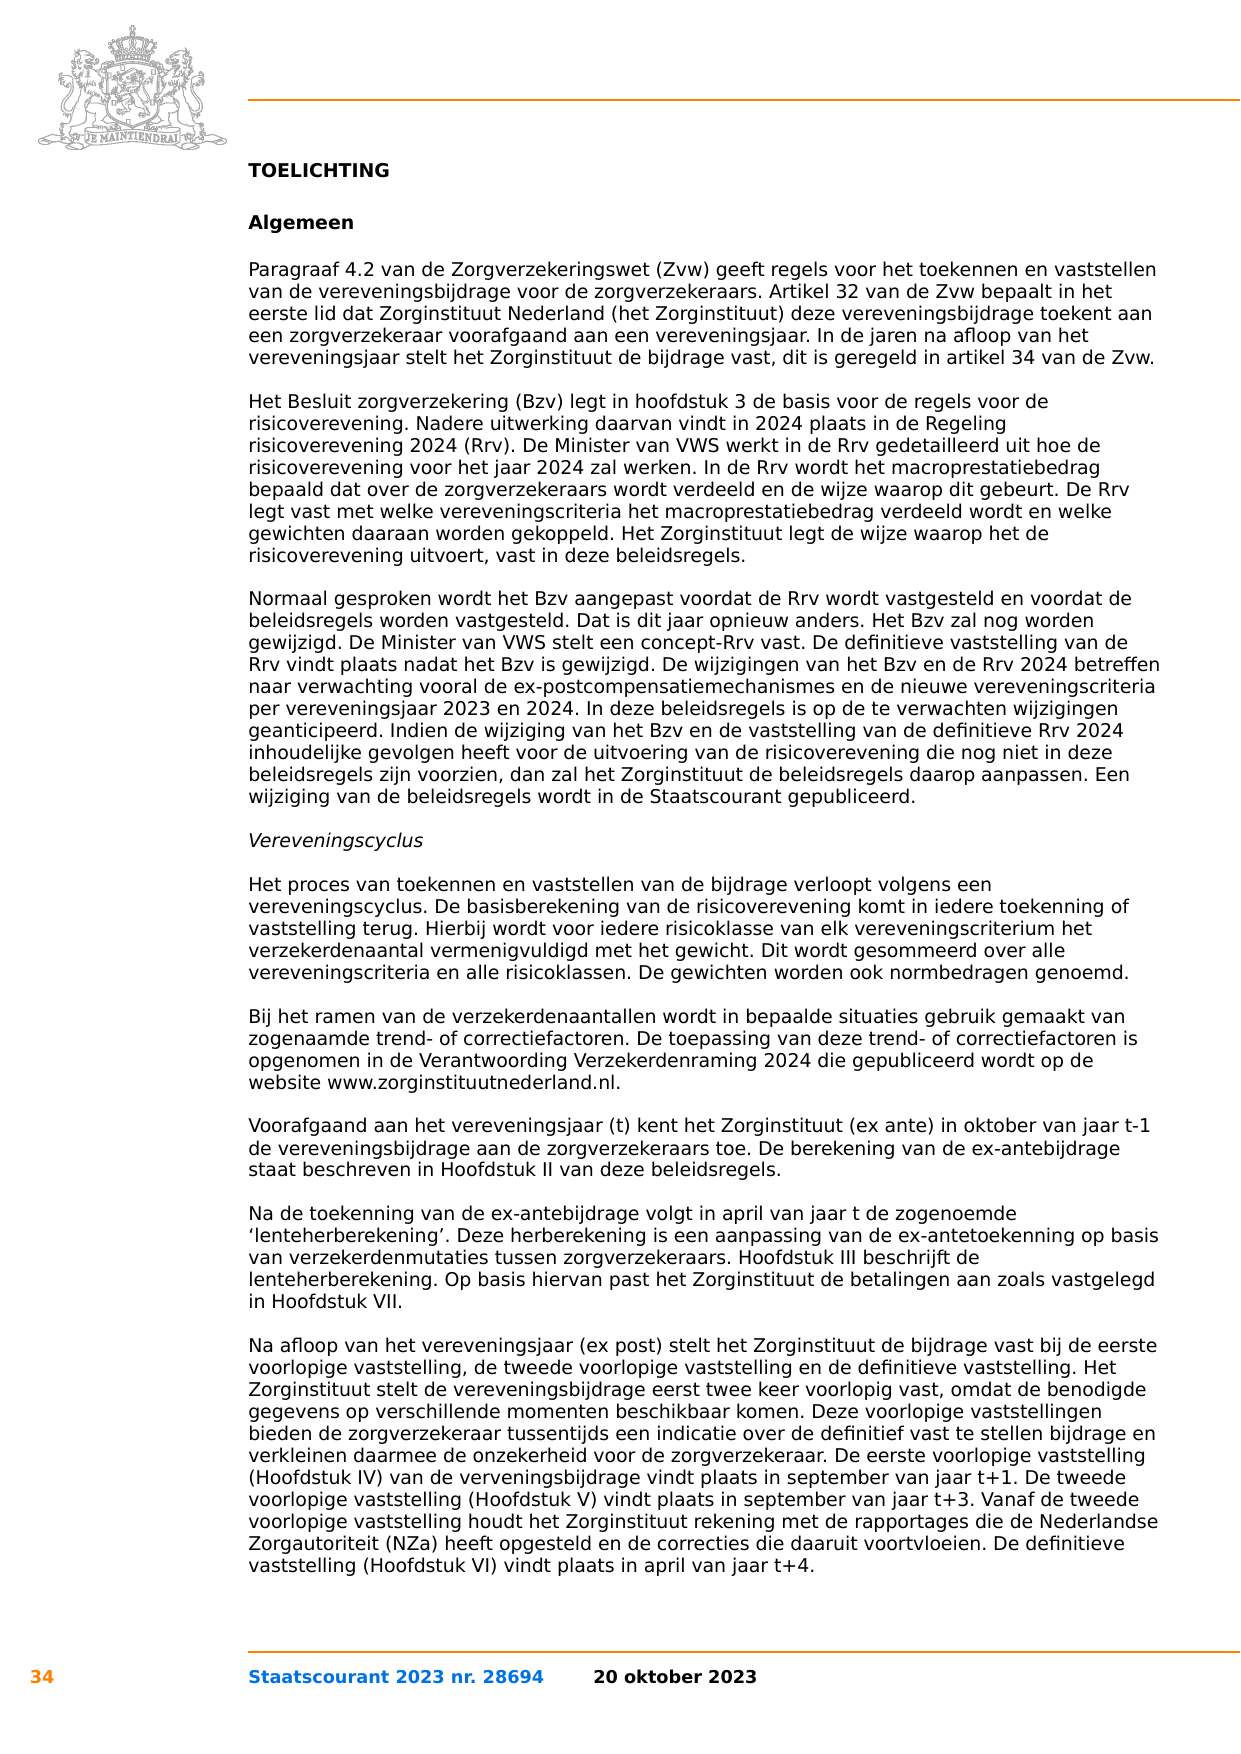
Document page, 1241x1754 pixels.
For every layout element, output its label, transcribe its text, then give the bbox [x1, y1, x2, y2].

text Na de toekenning van de ex-antebijdrage volgt in april van jaar t de zogenoemde ‘lenteherberekening’. Deze herberekening is een aanpassing van de ex-antetoekenning op basis van verzekerdenmutaties tussen zorgverzekeraars. Hoofdstuk III beschrijft de lenteherberekening. Op basis hiervan past het Zorginstituut de betalingen aan zoals vastgelegd in Hoofdstuk VII. [248, 1203, 1163, 1313]
subtitle TOELICHTING [248, 160, 1163, 182]
text Bij het ramen van de verzekerdenaantallen wordt in bepaalde situaties gebruik gemaakt van zogenaamde trend- of correctiefactoren. De toepassing van deze trend- of correctiefactoren is opgenomen in de Verantwoording Verzekerdenraming 2024 die gepubliceerd wordt op de website www.zorginstituutnederland.nl. [248, 1006, 1163, 1093]
picture [38, 25, 227, 150]
text Het Besluit zorgverzekering (Bzv) legt in hoofdstuk 3 de basis voor de regels voor de risicoverevening. Nadere uitwerking daarvan vindt in 2024 plaats in de Regeling risicoverevening 2024 (Rrv). De Minister van VWS werkt in de Rrv gedetailleerd uit hoe de risicoverevening voor het jaar 2024 zal werken. In de Rrv wordt het macroprestatiebedrag bepaald dat over de zorgverzekeraars wordt verdeeld en de wijze waarop dit gebeurt. De Rrv legt vast met welke vereveningscriteria het macroprestatiebedrag verdeeld wordt en welke gewichten daaraan worden gekoppeld. Het Zorginstituut legt de wijze waarop het de risicoverevening uitvoert, vast in deze beleidsregels. [248, 391, 1163, 566]
text Normaal gesproken wordt het Bzv aangepast voordat de Rrv wordt vastgesteld en voordat de beleidsregels worden vastgesteld. Dat is dit jaar opnieuw anders. Het Bzv zal nog worden gewijzigd. De Minister van VWS stelt een concept-Rrv vast. De definitieve vaststelling van de Rrv vindt plaats nadat het Bzv is gewijzigd. De wijzigingen van het Bzv en de Rrv 2024 betreffen naar verwachting vooral de ex-postcompensatiemechanismes en de nieuwe vereveningscriteria per vereveningsjaar 2023 en 2024. In deze beleidsregels is op de te verwachten wijzigingen geanticipeerd. Indien de wijziging van het Bzv en de vaststelling van de definitieve Rrv 2024 inhoudelijke gevolgen heeft voor de uitvoering van de risicoverevening die nog niet in deze beleidsregels zijn voorzien, dan zal het Zorginstituut de beleidsregels daarop aanpassen. Een wijziging van de beleidsregels wordt in de Staatscourant gepubliceerd. [248, 588, 1163, 808]
subtitle Algemeen [248, 212, 1163, 234]
text Voorafgaand aan het vereveningsjaar (t) kent het Zorginstituut (ex ante) in oktober van jaar t-1 de vereveningsbijdrage aan de zorgverzekeraars toe. De berekening van de ex-antebijdrage staat beschreven in Hoofdstuk II van deze beleidsregels. [248, 1115, 1163, 1181]
subtitle Vereveningscyclus [248, 830, 1163, 852]
text Het proces van toekennen en vaststellen van de bijdrage verloopt volgens een vereveningscyclus. De basisberekening van de risicoverevening komt in iedere toekenning of vaststelling terug. Hierbij wordt voor iedere risicoklasse van elk vereveningscriterium het verzekerdenaantal vermenigvuldigd met het gewicht. Dit wordt gesommeerd over alle vereveningscriteria en alle risicoklassen. De gewichten worden ook normbedragen genoemd. [248, 874, 1163, 984]
text Na afloop van het vereveningsjaar (ex post) stelt het Zorginstituut de bijdrage vast bij de eerste voorlopige vaststelling, de tweede voorlopige vaststelling en de definitieve vaststelling. Het Zorginstituut stelt de vereveningsbijdrage eerst twee keer voorlopig vast, omdat de benodigde gegevens op verschillende momenten beschikbaar komen. Deze voorlopige vaststellingen bieden de zorgverzekeraar tussentijds een indicatie over de definitief vast te stellen bijdrage en verkleinen daarmee de onzekerheid voor de zorgverzekeraar. De eerste voorlopige vaststelling (Hoofdstuk IV) van de verveningsbijdrage vindt plaats in september van jaar t+1. De tweede voorlopige vaststelling (Hoofdstuk V) vindt plaats in september van jaar t+3. Vanaf de tweede voorlopige vaststelling houdt het Zorginstituut rekening met de rapportages die de Nederlandse Zorgautoriteit (NZa) heeft opgesteld en de correcties die daaruit voortvloeien. De definitieve vaststelling (Hoofdstuk VI) vindt plaats in april van jaar t+4. [248, 1335, 1163, 1577]
text Paragraaf 4.2 van de Zorgverzekeringswet (Zvw) geeft regels voor het toekennen en vaststellen van de vereveningsbijdrage voor de zorgverzekeraars. Artikel 32 van de Zvw bepaalt in het eerste lid dat Zorginstituut Nederland (het Zorginstituut) deze vereveningsbijdrage toekent aan een zorgverzekeraar voorafgaand aan een vereveningsjaar. In de jaren na afloop van het vereveningsjaar stelt het Zorginstituut de bijdrage vast, dit is geregeld in artikel 34 van de Zvw. [248, 259, 1163, 369]
